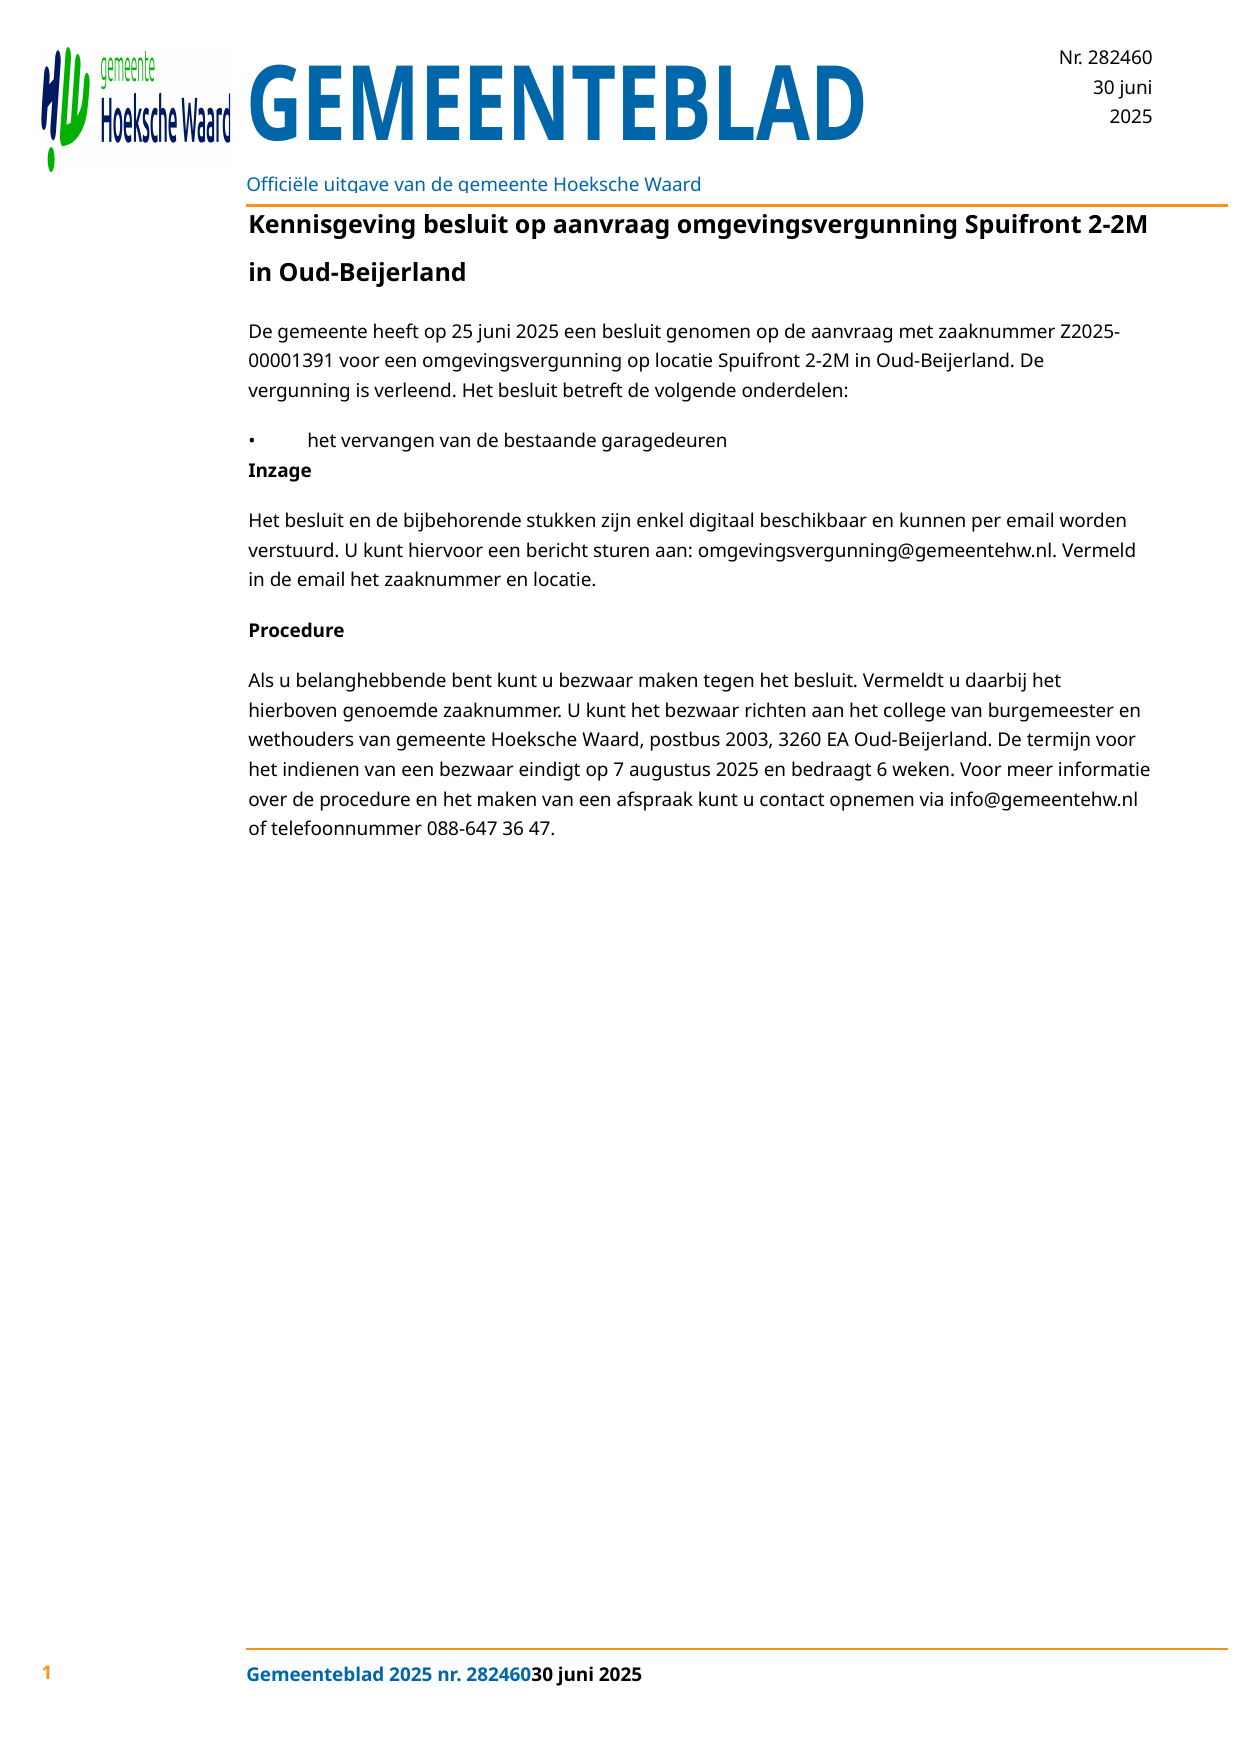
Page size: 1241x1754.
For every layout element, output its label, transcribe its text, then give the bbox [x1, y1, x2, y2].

text Kennisgeving besluit op aanvraag omgevingsvergunning Spuifront 2-2M in Oud-Beijerland [248, 207, 1152, 288]
list het vervangen van de bestaande garagedeuren [248, 427, 1152, 453]
text Het besluit en de bijbehorende stukken zijn enkel digitaal beschikbaar en kunnen per email worden verstuurd. U kunt hiervoor een bericht sturen aan: omgevingsvergunning@gemeentehw.nl. Vermeld in de email het zaaknummer en locatie. [248, 507, 1152, 592]
text De gemeente heeft op 25 juni 2025 een besluit genomen op de aanvraag met zaaknummer Z2025-00001391 voor een omgevingsvergunning op locatie Spuifront 2-2M in Oud-Beijerland. De vergunning is verleend. Het besluit betreft de volgende onderdelen: [248, 318, 1152, 403]
text Inzage [248, 457, 1152, 483]
picture [41, 47, 231, 172]
text Procedure [248, 617, 1152, 643]
text Als u belanghebbende bent kunt u bezwaar maken tegen het besluit. Vermeldt u daarbij het hierboven genoemde zaaknummer. U kunt het bezwaar richten aan het college van burgemeester en wethouders van gemeente Hoeksche Waard, postbus 2003, 3260 EA Oud-Beijerland. De termijn voor het indienen van een bezwaar eindigt op 7 augustus 2025 en bedraagt 6 weken. Voor meer informatie over de procedure en het maken van een afspraak kunt u contact opnemen via info@gemeentehw.nl of telefoonnummer 088-647 36 47. [248, 667, 1152, 841]
